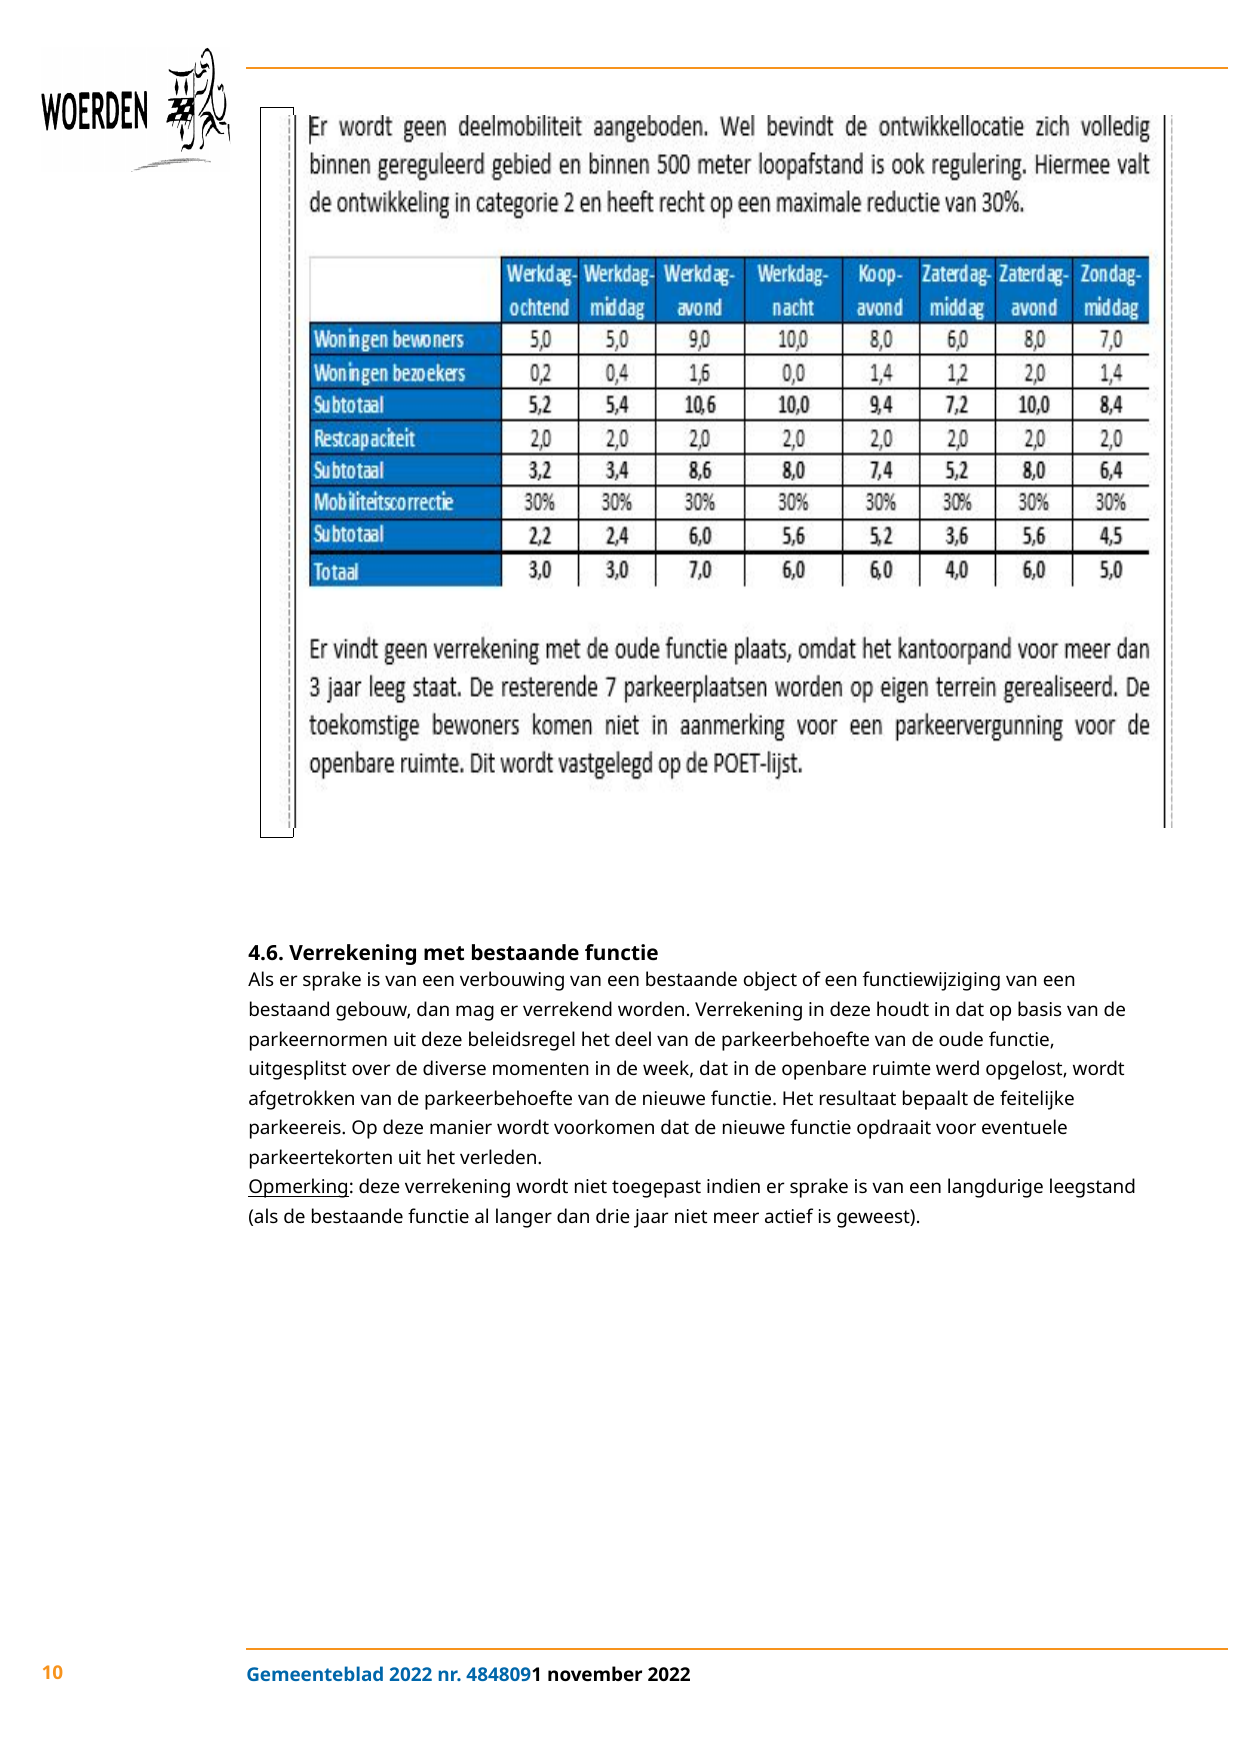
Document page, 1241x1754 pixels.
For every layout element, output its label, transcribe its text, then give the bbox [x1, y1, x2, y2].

text Als er sprake is van een verbouwing van een bestaande object of een functiewijziging van een bestaand gebouw, dan mag er verrekend worden. Verrekening in deze houdt in dat op basis van de parkeernormen uit deze beleidsregel het deel van de parkeerbehoefte van de oude functie, uitgesplitst over de diverse momenten in de week, dat in de openbare ruimte werd opgelost, wordt afgetrokken van de parkeerbehoefte van de nieuwe functie. Het resultaat bepaalt de feitelijke parkeereis. Op deze manier wordt voorkomen dat de nieuwe functie opdraait voor eventuele parkeertekorten uit het verleden. [248, 967, 1152, 1170]
picture [41, 47, 231, 172]
text 4.6. Verrekening met bestaande functie [248, 938, 1152, 967]
picture [268, 115, 1173, 828]
text Opmerking: deze verrekening wordt niet toegepast indien er sprake is van een langdurige leegstand (als de bestaande functie al langer dan drie jaar niet meer actief is geweest). [248, 1174, 1152, 1229]
